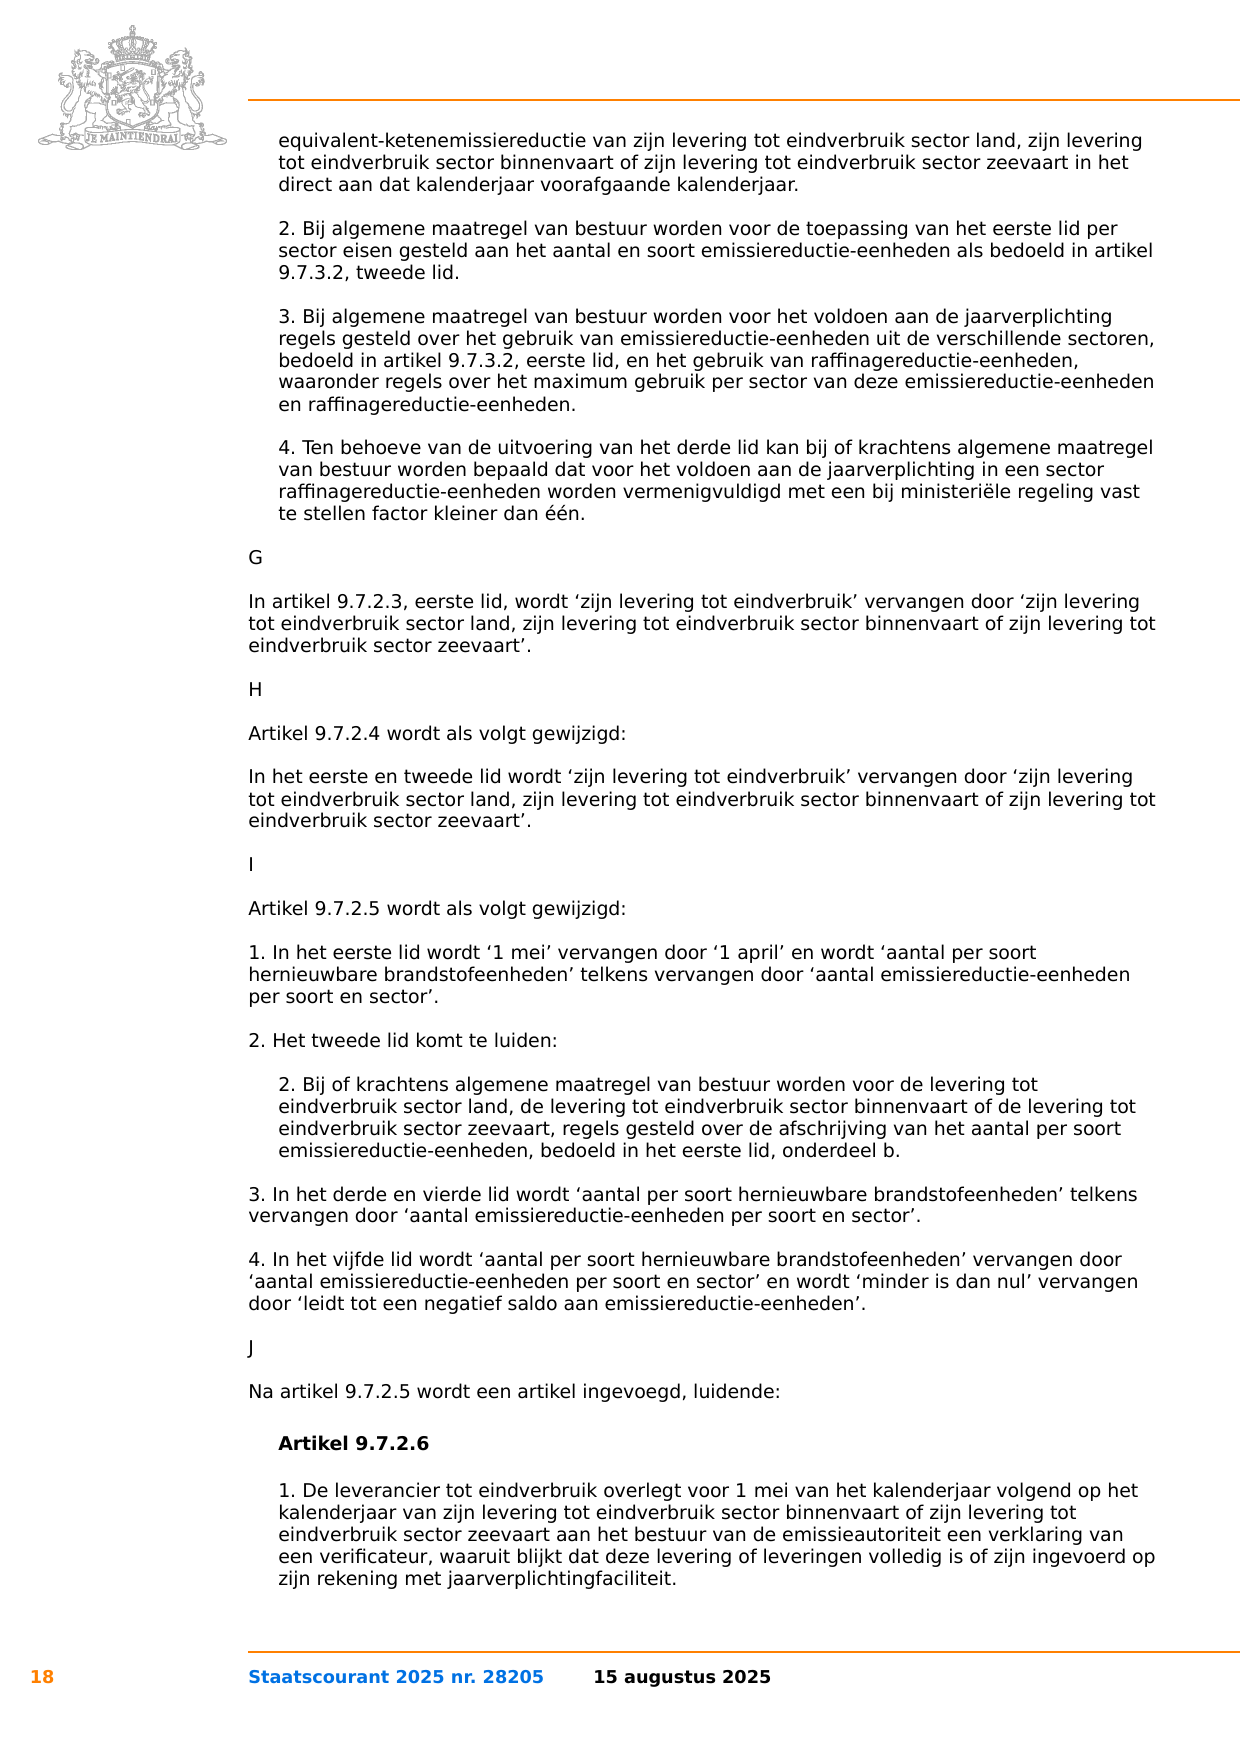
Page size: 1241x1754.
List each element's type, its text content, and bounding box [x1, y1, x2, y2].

text 3. Bij algemene maatregel van bestuur worden voor het voldoen aan de jaarverplichting regels gesteld over het gebruik van emissiereductie-eenheden uit de verschillende sectoren, bedoeld in artikel 9.7.3.2, eerste lid, en het gebruik van raffinagereductie-eenheden, waaronder regels over het maximum gebruik per sector van deze emissiereductie-eenheden en raffinagereductie-eenheden. [278, 306, 1163, 415]
text J [248, 1337, 1163, 1359]
text equivalent-ketenemissiereductie van zijn levering tot eindverbruik sector land, zijn levering tot eindverbruik sector binnenvaart of zijn levering tot eindverbruik sector zeevaart in het direct aan dat kalenderjaar voorafgaande kalenderjaar. [278, 130, 1163, 196]
text 2. Bij of krachtens algemene maatregel van bestuur worden voor de levering tot eindverbruik sector land, de levering tot eindverbruik sector binnenvaart of de levering tot eindverbruik sector zeevaart, regels gesteld over de afschrijving van het aantal per soort emissiereductie-eenheden, bedoeld in het eerste lid, onderdeel b. [278, 1074, 1163, 1162]
text 1. In het eerste lid wordt ‘1 mei’ vervangen door ‘1 april’ en wordt ‘aantal per soort hernieuwbare brandstofeenheden’ telkens vervangen door ‘aantal emissiereductie-eenheden per soort en sector’. [248, 942, 1163, 1008]
text I [248, 854, 1163, 876]
text H [248, 679, 1163, 701]
subtitle Artikel 9.7.2.6 [278, 1433, 1163, 1455]
text 2. Bij algemene maatregel van bestuur worden voor de toepassing van het eerste lid per sector eisen gesteld aan het aantal en soort emissiereductie-eenheden als bedoeld in artikel 9.7.3.2, tweede lid. [278, 218, 1163, 284]
text 3. In het derde en vierde lid wordt ‘aantal per soort hernieuwbare brandstofeenheden’ telkens vervangen door ‘aantal emissiereductie-eenheden per soort en sector’. [248, 1183, 1163, 1227]
text In artikel 9.7.2.3, eerste lid, wordt ‘zijn levering tot eindverbruik’ vervangen door ‘zijn levering tot eindverbruik sector land, zijn levering tot eindverbruik sector binnenvaart of zijn levering tot eindverbruik sector zeevaart’. [248, 591, 1163, 657]
text 1. De leverancier tot eindverbruik overlegt voor 1 mei van het kalenderjaar volgend op het kalenderjaar van zijn levering tot eindverbruik sector binnenvaart of zijn levering tot eindverbruik sector zeevaart aan het bestuur van de emissieautoriteit een verklaring van een verificateur, waaruit blijkt dat deze levering of leveringen volledig is of zijn ingevoerd op zijn rekening met jaarverplichtingfaciliteit. [278, 1480, 1163, 1590]
text Artikel 9.7.2.4 wordt als volgt gewijzigd: [248, 723, 1163, 744]
text G [248, 547, 1163, 569]
text In het eerste en tweede lid wordt ‘zijn levering tot eindverbruik’ vervangen door ‘zijn levering tot eindverbruik sector land, zijn levering tot eindverbruik sector binnenvaart of zijn levering tot eindverbruik sector zeevaart’. [248, 766, 1163, 832]
text 4. Ten behoeve van de uitvoering van het derde lid kan bij of krachtens algemene maatregel van bestuur worden bepaald dat voor het voldoen aan de jaarverplichting in een sector raffinagereductie-eenheden worden vermenigvuldigd met een bij ministeriële regeling vast te stellen factor kleiner dan één. [278, 437, 1163, 525]
text Artikel 9.7.2.5 wordt als volgt gewijzigd: [248, 898, 1163, 920]
text 2. Het tweede lid komt te luiden: [248, 1030, 1163, 1052]
text Na artikel 9.7.2.5 wordt een artikel ingevoegd, luidende: [248, 1381, 1163, 1403]
picture [38, 25, 227, 150]
text 4. In het vijfde lid wordt ‘aantal per soort hernieuwbare brandstofeenheden’ vervangen door ‘aantal emissiereductie-eenheden per soort en sector’ en wordt ‘minder is dan nul’ vervangen door ‘leidt tot een negatief saldo aan emissiereductie-eenheden’. [248, 1249, 1163, 1315]
